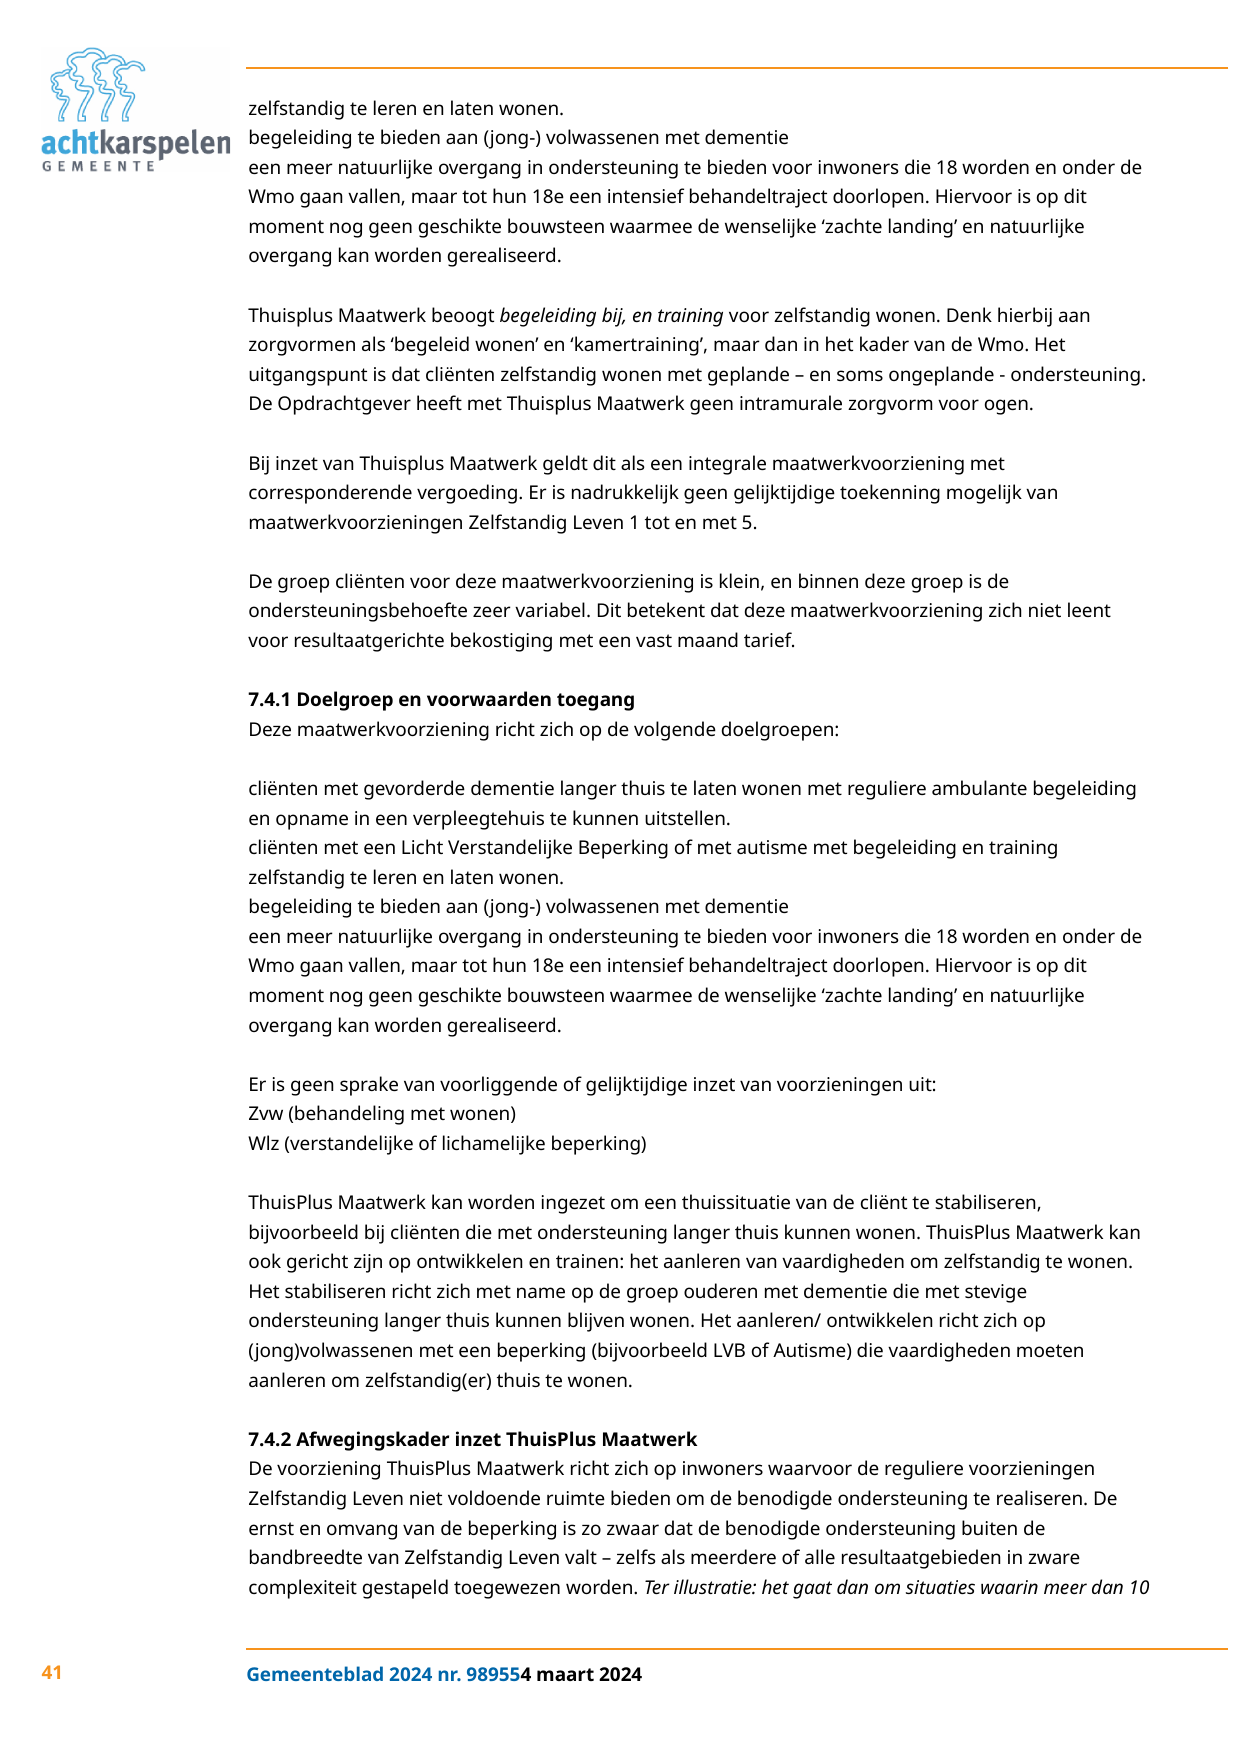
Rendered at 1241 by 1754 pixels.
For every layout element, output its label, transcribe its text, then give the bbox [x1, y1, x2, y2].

text Thuisplus Maatwerk beoogt begeleiding bij, en training voor zelfstandig wonen. Denk hierbij aan zorgvormen als ‘begeleid wonen’ en ‘kamertraining’, maar dan in het kader van de Wmo. Het uitgangspunt is dat cliënten zelfstandig wonen met geplande – en soms ongeplande - ondersteuning. De Opdrachtgever heeft met Thuisplus Maatwerk geen intramurale zorgvorm voor ogen. [248, 302, 1152, 416]
text begeleiding te bieden aan (jong-) volwassenen met dementie [248, 124, 1152, 150]
text Deze maatwerkvoorziening richt zich op de volgende doelgroepen: [248, 716, 1152, 742]
text 7.4.2 Afwegingskader inzet ThuisPlus Maatwerk [248, 1426, 1152, 1452]
text ThuisPlus Maatwerk kan worden ingezet om een thuissituatie van de cliënt te stabiliseren, bijvoorbeeld bij cliënten die met ondersteuning langer thuis kunnen wonen. ThuisPlus Maatwerk kan ook gericht zijn op ontwikkelen en trainen: het aanleren van vaardigheden om zelfstandig te wonen. Het stabiliseren richt zich met name op de groep ouderen met dementie die met stevige ondersteuning langer thuis kunnen blijven wonen. Het aanleren/ ontwikkelen richt zich op (jong)volwassenen met een beperking (bijvoorbeeld LVB of Autisme) die vaardigheden moeten aanleren om zelfstandig(er) thuis te wonen. [248, 1189, 1152, 1393]
text een meer natuurlijke overgang in ondersteuning te bieden voor inwoners die 18 worden en onder de Wmo gaan vallen, maar tot hun 18e een intensief behandeltraject doorlopen. Hiervoor is op dit moment nog geen geschikte bouwsteen waarmee de wenselijke ‘zachte landing’ en natuurlijke overgang kan worden gerealiseerd. [248, 154, 1152, 268]
text een meer natuurlijke overgang in ondersteuning te bieden voor inwoners die 18 worden en onder de Wmo gaan vallen, maar tot hun 18e een intensief behandeltraject doorlopen. Hiervoor is op dit moment nog geen geschikte bouwsteen waarmee de wenselijke ‘zachte landing’ en natuurlijke overgang kan worden gerealiseerd. [248, 923, 1152, 1038]
text cliënten met gevorderde dementie langer thuis te laten wonen met reguliere ambulante begeleiding en opname in een verpleegtehuis te kunnen uitstellen. [248, 775, 1152, 831]
text begeleiding te bieden aan (jong-) volwassenen met dementie [248, 893, 1152, 919]
text 7.4.1 Doelgroep en voorwaarden toegang [248, 686, 1152, 712]
text zelfstandig te leren en laten wonen. [248, 95, 1152, 121]
text Er is geen sprake van voorliggende of gelijktijdige inzet van voorzieningen uit: [248, 1071, 1152, 1097]
text cliënten met een Licht Verstandelijke Beperking of met autisme met begeleiding en training zelfstandig te leren en laten wonen. [248, 834, 1152, 890]
text Wlz (verstandelijke of lichamelijke beperking) [248, 1130, 1152, 1156]
text De voorziening ThuisPlus Maatwerk richt zich op inwoners waarvoor de reguliere voorzieningen Zelfstandig Leven niet voldoende ruimte bieden om de benodigde ondersteuning te realiseren. De ernst en omvang van de beperking is zo zwaar dat de benodigde ondersteuning buiten de bandbreedte van Zelfstandig Leven valt – zelfs als meerdere of alle resultaatgebieden in zware complexiteit gestapeld toegewezen worden. Ter illustratie: het gaat dan om situaties waarin meer dan 10 [248, 1456, 1152, 1600]
text Bij inzet van Thuisplus Maatwerk geldt dit als een integrale maatwerkvoorziening met corresponderende vergoeding. Er is nadrukkelijk geen gelijktijdige toekenning mogelijk van maatwerkvoorzieningen Zelfstandig Leven 1 tot en met 5. [248, 450, 1152, 535]
text Zvw (behandeling met wonen) [248, 1101, 1152, 1126]
text De groep cliënten voor deze maatwerkvoorziening is klein, en binnen deze groep is de ondersteuningsbehoefte zeer variabel. Dit betekent dat deze maatwerkvoorziening zich niet leent voor resultaatgerichte bekostiging met een vast maand tarief. [248, 568, 1152, 653]
picture [41, 47, 231, 172]
